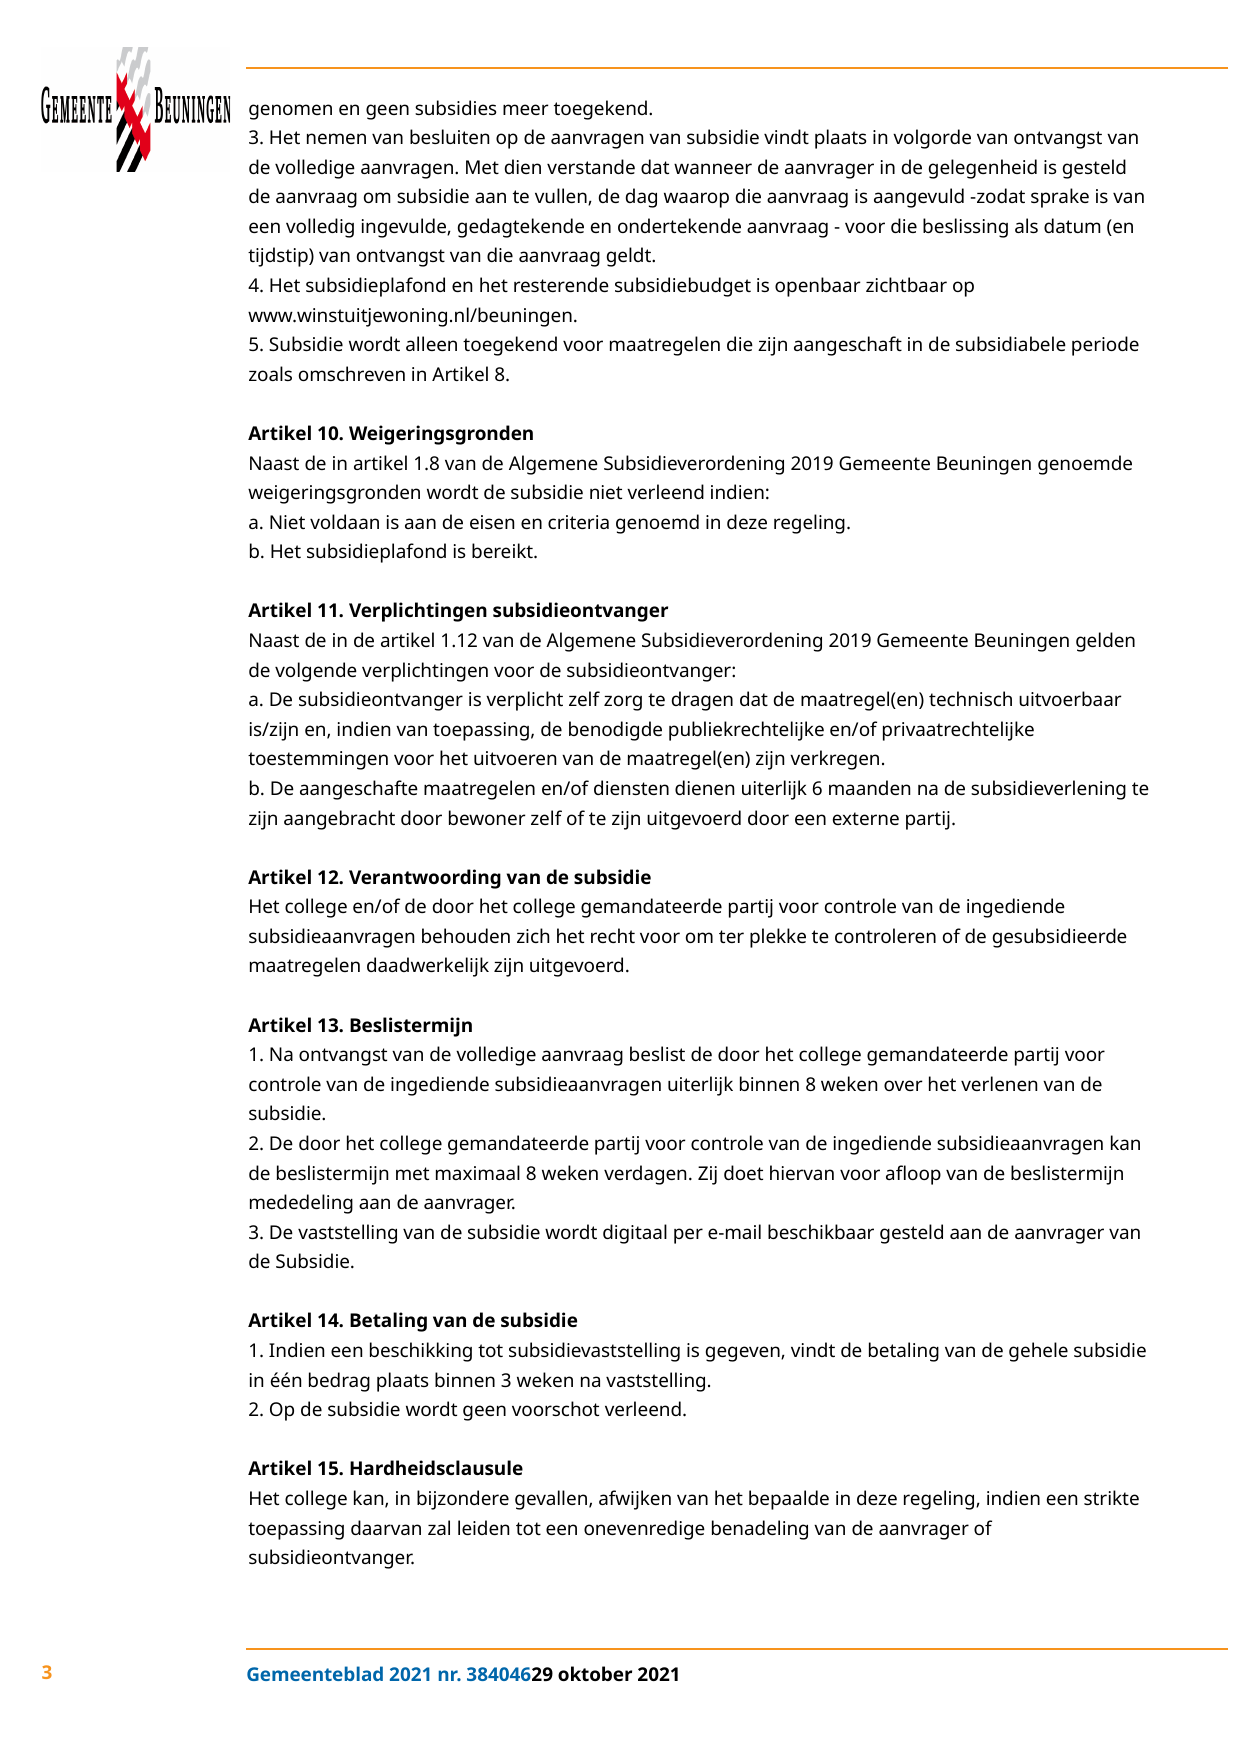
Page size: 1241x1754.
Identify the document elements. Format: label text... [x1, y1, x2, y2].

text Naast de in de artikel 1.12 van de Algemene Subsidieverordening 2019 Gemeente Beuningen gelden de volgende verplichtingen voor de subsidieontvanger: [248, 627, 1152, 683]
text genomen en geen subsidies meer toegekend. [248, 95, 1152, 121]
text 2. Op de subsidie wordt geen voorschot verleend. [248, 1396, 1152, 1422]
text a. De subsidieontvanger is verplicht zelf zorg te dragen dat de maatregel(en) technisch uitvoerbaar is/zijn en, indien van toepassing, de benodigde publiekrechtelijke en/of privaatrechtelijke toestemmingen voor het uitvoeren van de maatregel(en) zijn verkregen. [248, 686, 1152, 771]
text Artikel 13. Beslistermijn [248, 1012, 1152, 1038]
text 4. Het subsidieplafond en het resterende subsidiebudget is openbaar zichtbaar op www.winstuitjewoning.nl/beuningen. [248, 272, 1152, 328]
text b. De aangeschafte maatregelen en/of diensten dienen uiterlijk 6 maanden na de subsidieverlening te zijn aangebracht door bewoner zelf of te zijn uitgevoerd door een externe partij. [248, 775, 1152, 831]
text Het college en/of de door het college gemandateerde partij voor controle van de ingediende subsidieaanvragen behouden zich het recht voor om ter plekke te controleren of de gesubsidieerde maatregelen daadwerkelijk zijn uitgevoerd. [248, 893, 1152, 978]
picture [41, 47, 231, 172]
text Artikel 14. Betaling van de subsidie [248, 1308, 1152, 1333]
text 3. Het nemen van besluiten op de aanvragen van subsidie vindt plaats in volgorde van ontvangst van de volledige aanvragen. Met dien verstande dat wanneer de aanvrager in de gelegenheid is gesteld de aanvraag om subsidie aan te vullen, de dag waarop die aanvraag is aangevuld -zodat sprake is van een volledig ingevulde, gedagtekende en ondertekende aanvraag - voor die beslissing als datum (en tijdstip) van ontvangst van die aanvraag geldt. [248, 124, 1152, 268]
text 2. De door het college gemandateerde partij voor controle van de ingediende subsidieaanvragen kan de beslistermijn met maximaal 8 weken verdagen. Zij doet hiervan voor afloop van de beslistermijn mededeling aan de aanvrager. [248, 1130, 1152, 1215]
text b. Het subsidieplafond is bereikt. [248, 538, 1152, 564]
text 3. De vaststelling van de subsidie wordt digitaal per e-mail beschikbaar gesteld aan de aanvrager van de Subsidie. [248, 1219, 1152, 1274]
text a. Niet voldaan is aan de eisen en criteria genoemd in deze regeling. [248, 509, 1152, 535]
text Artikel 10. Weigeringsgronden [248, 420, 1152, 446]
text Artikel 11. Verplichtingen subsidieontvanger [248, 598, 1152, 623]
text Artikel 15. Hardheidsclausule [248, 1456, 1152, 1481]
text 1. Indien een beschikking tot subsidievaststelling is gegeven, vindt de betaling van de gehele subsidie in één bedrag plaats binnen 3 weken na vaststelling. [248, 1337, 1152, 1393]
text Artikel 12. Verantwoording van de subsidie [248, 864, 1152, 890]
text 5. Subsidie wordt alleen toegekend voor maatregelen die zijn aangeschaft in de subsidiabele periode zoals omschreven in Artikel 8. [248, 331, 1152, 387]
text 1. Na ontvangst van de volledige aanvraag beslist de door het college gemandateerde partij voor controle van de ingediende subsidieaanvragen uiterlijk binnen 8 weken over het verlenen van de subsidie. [248, 1041, 1152, 1126]
text Het college kan, in bijzondere gevallen, afwijken van het bepaalde in deze regeling, indien een strikte toepassing daarvan zal leiden tot een onevenredige benadeling van de aanvrager of subsidieontvanger. [248, 1485, 1152, 1570]
text Naast de in artikel 1.8 van de Algemene Subsidieverordening 2019 Gemeente Beuningen genoemde weigeringsgronden wordt de subsidie niet verleend indien: [248, 450, 1152, 505]
